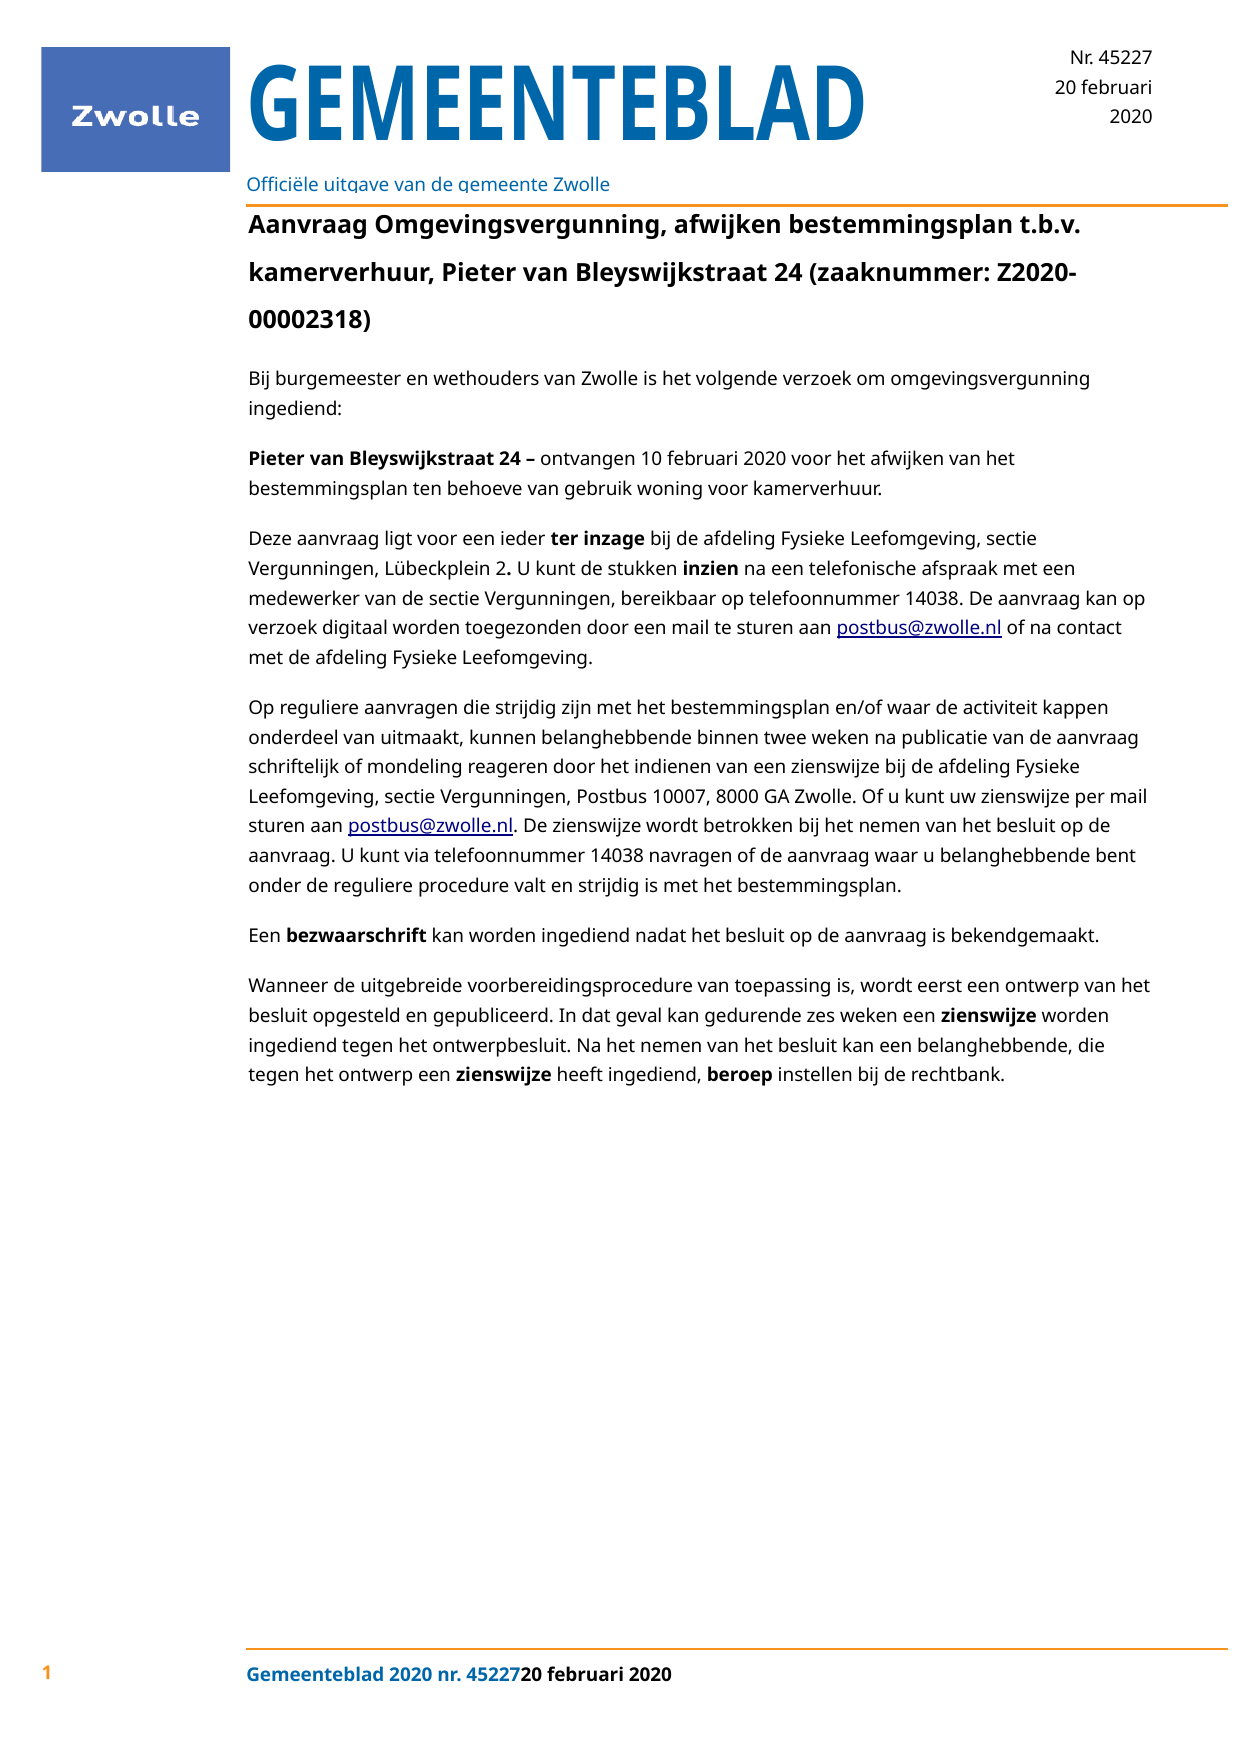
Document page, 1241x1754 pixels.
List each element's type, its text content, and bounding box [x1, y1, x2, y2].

picture [41, 47, 231, 172]
text Een bezwaarschrift kan worden ingediend nadat het besluit op de aanvraag is bekendgemaakt. [248, 922, 1152, 948]
text Bij burgemeester en wethouders van Zwolle is het volgende verzoek om omgevingsvergunning ingediend: [248, 366, 1152, 421]
text Op reguliere aanvragen die strijdig zijn met het bestemmingsplan en/of waar de activiteit kappen onderdeel van uitmaakt, kunnen belanghebbende binnen twee weken na publicatie van de aanvraag schriftelijk of mondeling reageren door het indienen van een zienswijze bij de afdeling Fysieke Leefomgeving, sectie Vergunningen, Postbus 10007, 8000 GA Zwolle. Of u kunt uw zienswijze per mail sturen aan postbus@zwolle.nl. De zienswijze wordt betrokken bij het nemen van het besluit op de aanvraag. U kunt via telefoonnummer 14038 navragen of de aanvraag waar u belanghebbende bent onder de reguliere procedure valt en strijdig is met het bestemmingsplan. [248, 694, 1152, 897]
text Wanneer de uitgebreide voorbereidingsprocedure van toepassing is, wordt eerst een ontwerp van het besluit opgesteld en gepubliceerd. In dat geval kan gedurende zes weken een zienswijze worden ingediend tegen het ontwerpbesluit. Na het nemen van het besluit kan een belanghebbende, die tegen het ontwerp een zienswijze heeft ingediend, beroep instellen bij de rechtbank. [248, 973, 1152, 1087]
text Aanvraag Omgevingsvergunning, afwijken bestemmingsplan t.b.v. kamerverhuur, Pieter van Bleyswijkstraat 24 (zaaknummer: Z2020-00002318) [248, 207, 1152, 336]
text Pieter van Bleyswijkstraat 24 – ontvangen 10 februari 2020 voor het afwijken van het bestemmingsplan ten behoeve van gebruik woning voor kamerverhuur. [248, 446, 1152, 501]
text Deze aanvraag ligt voor een ieder ter inzage bij de afdeling Fysieke Leefomgeving, sectie Vergunningen, Lübeckplein 2. U kunt de stukken inzien na een telefonische afspraak met een medewerker van de sectie Vergunningen, bereikbaar op telefoonnummer 14038. De aanvraag kan op verzoek digitaal worden toegezonden door een mail te sturen aan postbus@zwolle.nl of na contact met de afdeling Fysieke Leefomgeving. [248, 526, 1152, 669]
